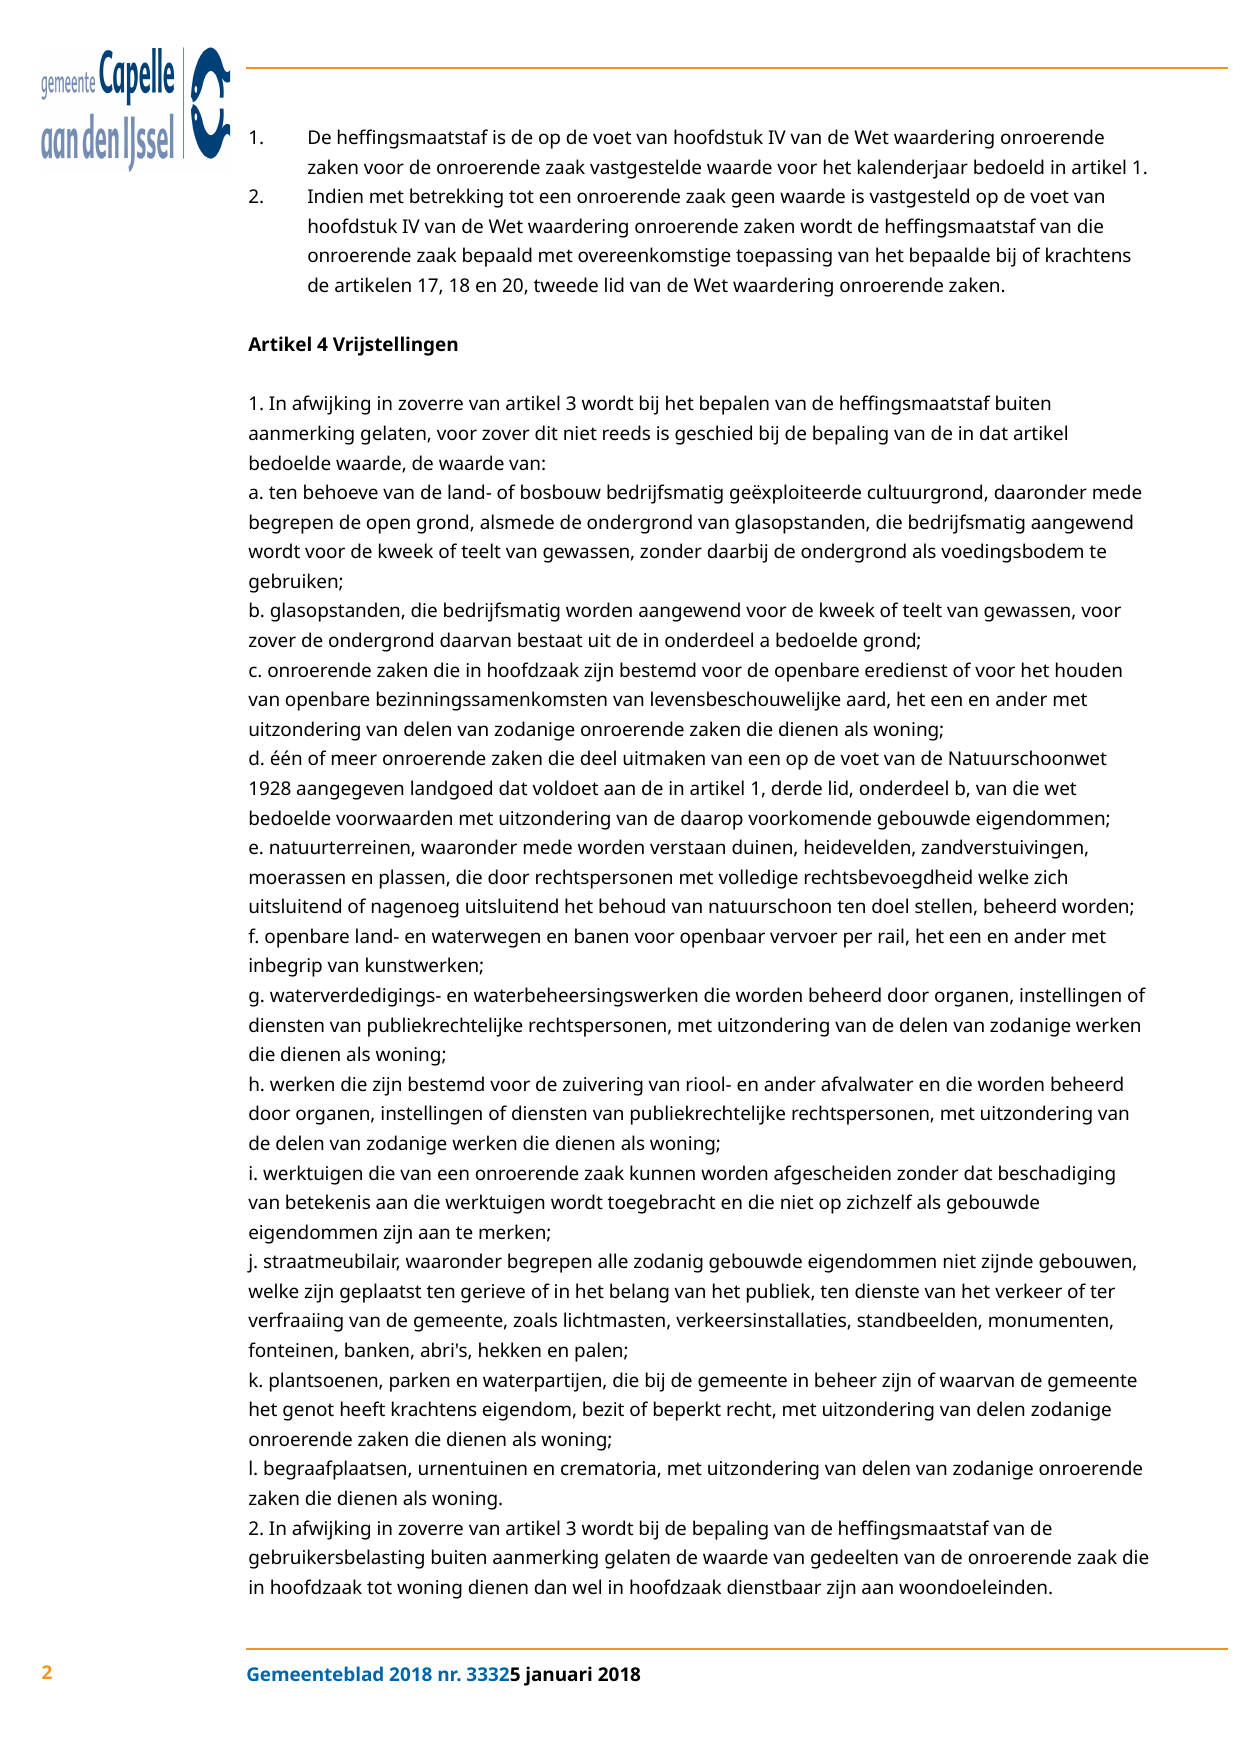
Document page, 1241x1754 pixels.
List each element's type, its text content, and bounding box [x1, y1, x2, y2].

text a. ten behoeve van de land- of bosbouw bedrijfsmatig geëxploiteerde cultuurgrond, daaronder mede begrepen de open grond, alsmede de ondergrond van glasopstanden, die bedrijfsmatig aangewend wordt voor de kweek of teelt van gewassen, zonder daarbij de ondergrond als voedingsbodem te gebruiken; [248, 479, 1152, 594]
text h. werken die zijn bestemd voor de zuivering van riool- en ander afvalwater en die worden beheerd door organen, instellingen of diensten van publiekrechtelijke rechtspersonen, met uitzondering van de delen van zodanige werken die dienen als woning; [248, 1071, 1152, 1156]
text f. openbare land- en waterwegen en banen voor openbaar vervoer per rail, het een en ander met inbegrip van kunstwerken; [248, 923, 1152, 978]
text j. straatmeubilair, waaronder begrepen alle zodanig gebouwde eigendommen niet zijnde gebouwen, welke zijn geplaatst ten gerieve of in het belang van het publiek, ten dienste van het verkeer of ter verfraaiing van de gemeente, zoals lichtmasten, verkeersinstallaties, standbeelden, monumenten, fonteinen, banken, abri's, hekken en palen; [248, 1248, 1152, 1363]
text e. natuurterreinen, waaronder mede worden verstaan duinen, heidevelden, zandverstuivingen, moerassen en plassen, die door rechtspersonen met volledige rechtsbevoegdheid welke zich uitsluitend of nagenoeg uitsluitend het behoud van natuurschoon ten doel stellen, beheerd worden; [248, 834, 1152, 919]
text c. onroerende zaken die in hoofdzaak zijn bestemd voor de openbare eredienst of voor het houden van openbare bezinningssamenkomsten van levensbeschouwelijke aard, het een en ander met uitzondering van delen van zodanige onroerende zaken die dienen als woning; [248, 657, 1152, 742]
picture [41, 47, 231, 172]
text k. plantsoenen, parken en waterpartijen, die bij de gemeente in beheer zijn of waarvan de gemeente het genot heeft krachtens eigendom, bezit of beperkt recht, met uitzondering van delen zodanige onroerende zaken die dienen als woning; [248, 1367, 1152, 1452]
text Artikel 4 Vrijstellingen [248, 331, 1152, 357]
text 1. In afwijking in zoverre van artikel 3 wordt bij het bepalen van de heffingsmaatstaf buiten aanmerking gelaten, voor zover dit niet reeds is geschied bij de bepaling van de in dat artikel bedoelde waarde, de waarde van: [248, 391, 1152, 476]
list Indien met betrekking tot een onroerende zaak geen waarde is vastgesteld op de voet van hoofdstuk IV van de Wet waardering onroerende zaken wordt de heffingsmaatstaf van die onroerende zaak bepaald met overeenkomstige toepassing van het bepaalde bij of krachtens de artikelen 17, 18 en 20, tweede lid van de Wet waardering onroerende zaken. [248, 183, 1152, 298]
text 2. In afwijking in zoverre van artikel 3 wordt bij de bepaling van de heffingsmaatstaf van de gebruikersbelasting buiten aanmerking gelaten de waarde van gedeelten van de onroerende zaak die in hoofdzaak tot woning dienen dan wel in hoofdzaak dienstbaar zijn aan woondoeleinden. [248, 1515, 1152, 1600]
text i. werktuigen die van een onroerende zaak kunnen worden afgescheiden zonder dat beschadiging van betekenis aan die werktuigen wordt toegebracht en die niet op zichzelf als gebouwde eigendommen zijn aan te merken; [248, 1160, 1152, 1245]
text b. glasopstanden, die bedrijfsmatig worden aangewend voor de kweek of teelt van gewassen, voor zover de ondergrond daarvan bestaat uit de in onderdeel a bedoelde grond; [248, 598, 1152, 653]
text l. begraafplaatsen, urnentuinen en crematoria, met uitzondering van delen van zodanige onroerende zaken die dienen als woning. [248, 1456, 1152, 1511]
text d. één of meer onroerende zaken die deel uitmaken van een op de voet van de Natuurschoonwet 1928 aangegeven landgoed dat voldoet aan de in artikel 1, derde lid, onderdeel b, van die wet bedoelde voorwaarden met uitzondering van de daarop voorkomende gebouwde eigendommen; [248, 746, 1152, 831]
text g. waterverdedigings- en waterbeheersingswerken die worden beheerd door organen, instellingen of diensten van publiekrechtelijke rechtspersonen, met uitzondering van de delen van zodanige werken die dienen als woning; [248, 982, 1152, 1067]
list De heffingsmaatstaf is de op de voet van hoofdstuk IV van de Wet waardering onroerende zaken voor de onroerende zaak vastgestelde waarde voor het kalenderjaar bedoeld in artikel 1. [248, 124, 1152, 180]
